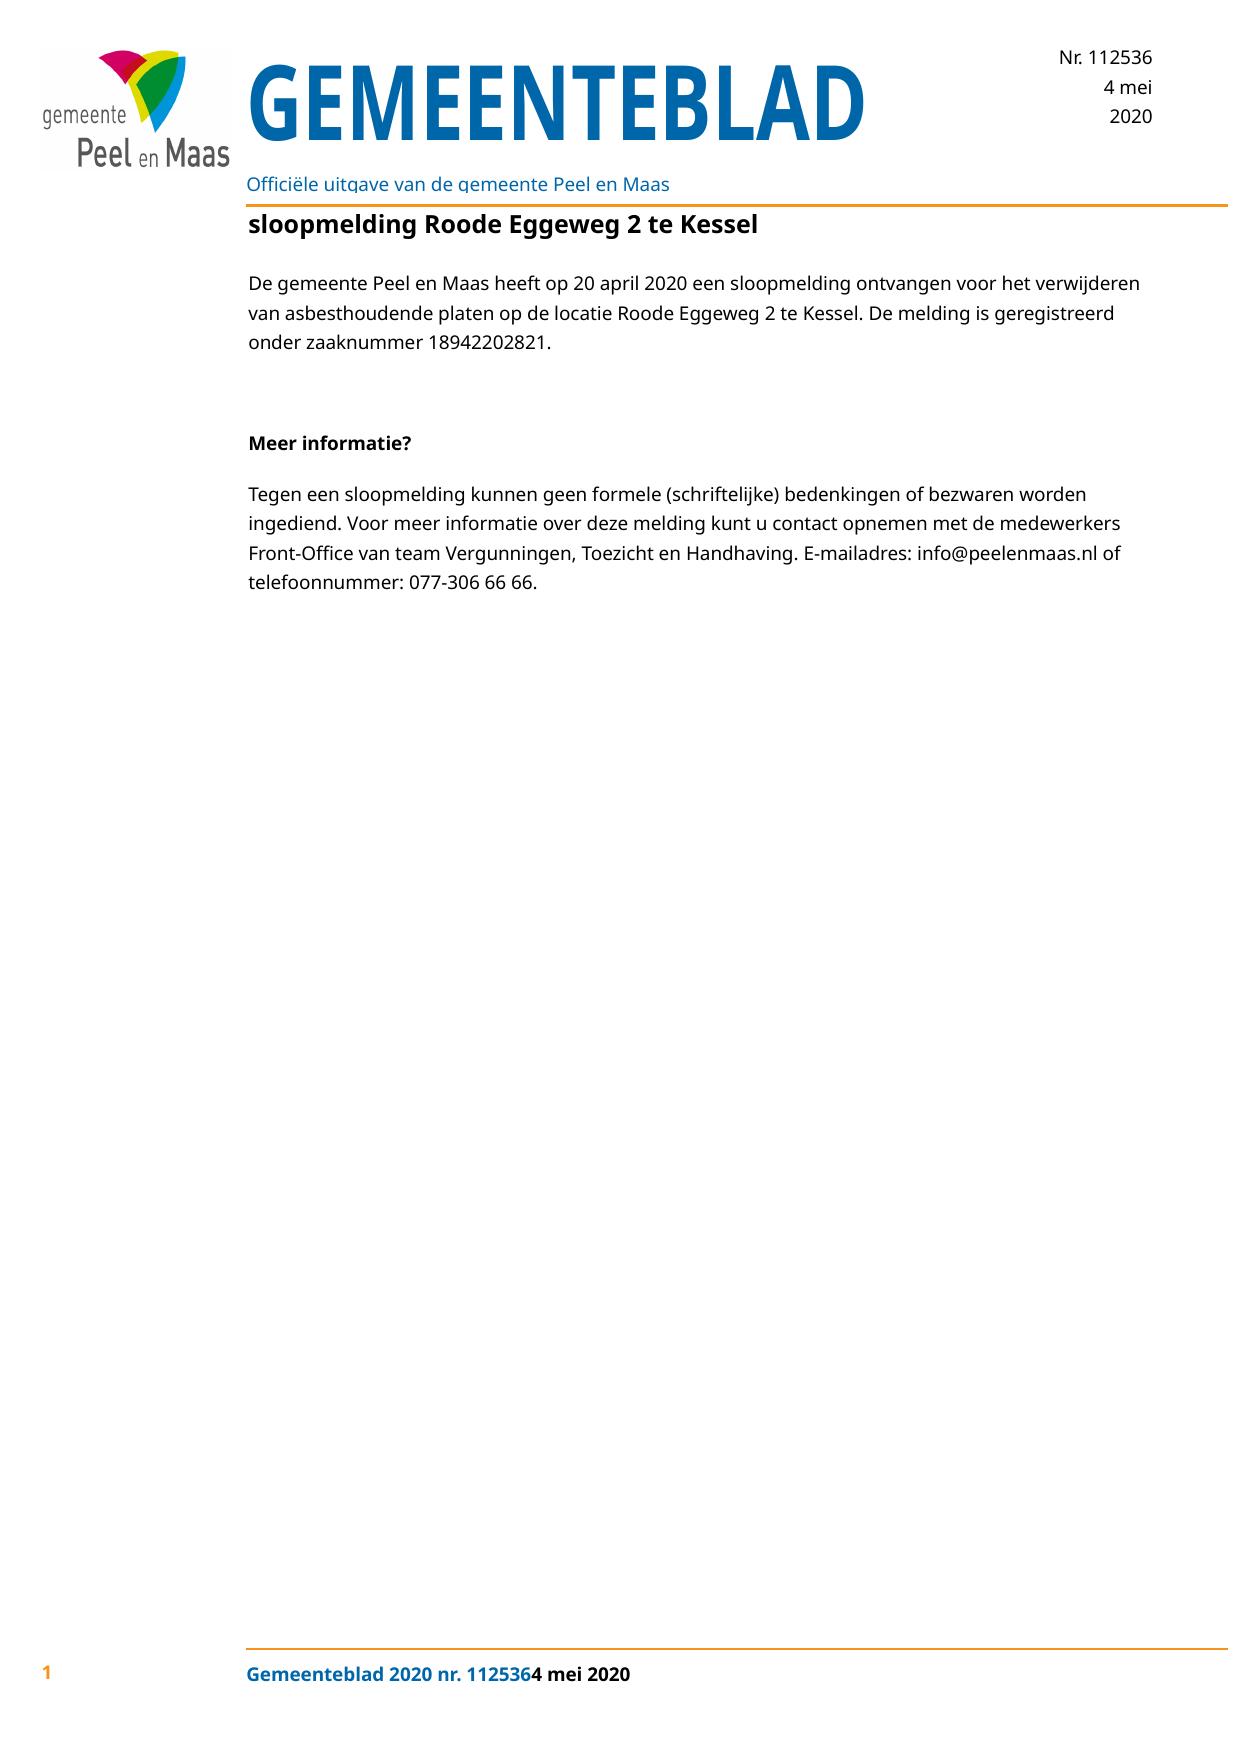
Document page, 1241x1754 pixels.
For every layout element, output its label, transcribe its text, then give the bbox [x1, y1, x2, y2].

text Meer informatie? [248, 430, 1152, 456]
text sloopmelding Roode Eggeweg 2 te Kessel [248, 207, 1152, 241]
picture [41, 47, 231, 172]
text Tegen een sloopmelding kunnen geen formele (schriftelijke) bedenkingen of bezwaren worden ingediend. Voor meer informatie over deze melding kunt u contact opnemen met de medewerkers Front-Office van team Vergunningen, Toezicht en Handhaving. E-mailadres: info@peelenmaas.nl of telefoonnummer: 077-306 66 66. [248, 481, 1152, 595]
text De gemeente Peel en Maas heeft op 20 april 2020 een sloopmelding ontvangen voor het verwijderen van asbesthoudende platen op de locatie Roode Eggeweg 2 te Kessel. De melding is geregistreerd onder zaaknummer 18942202821. [248, 270, 1152, 355]
